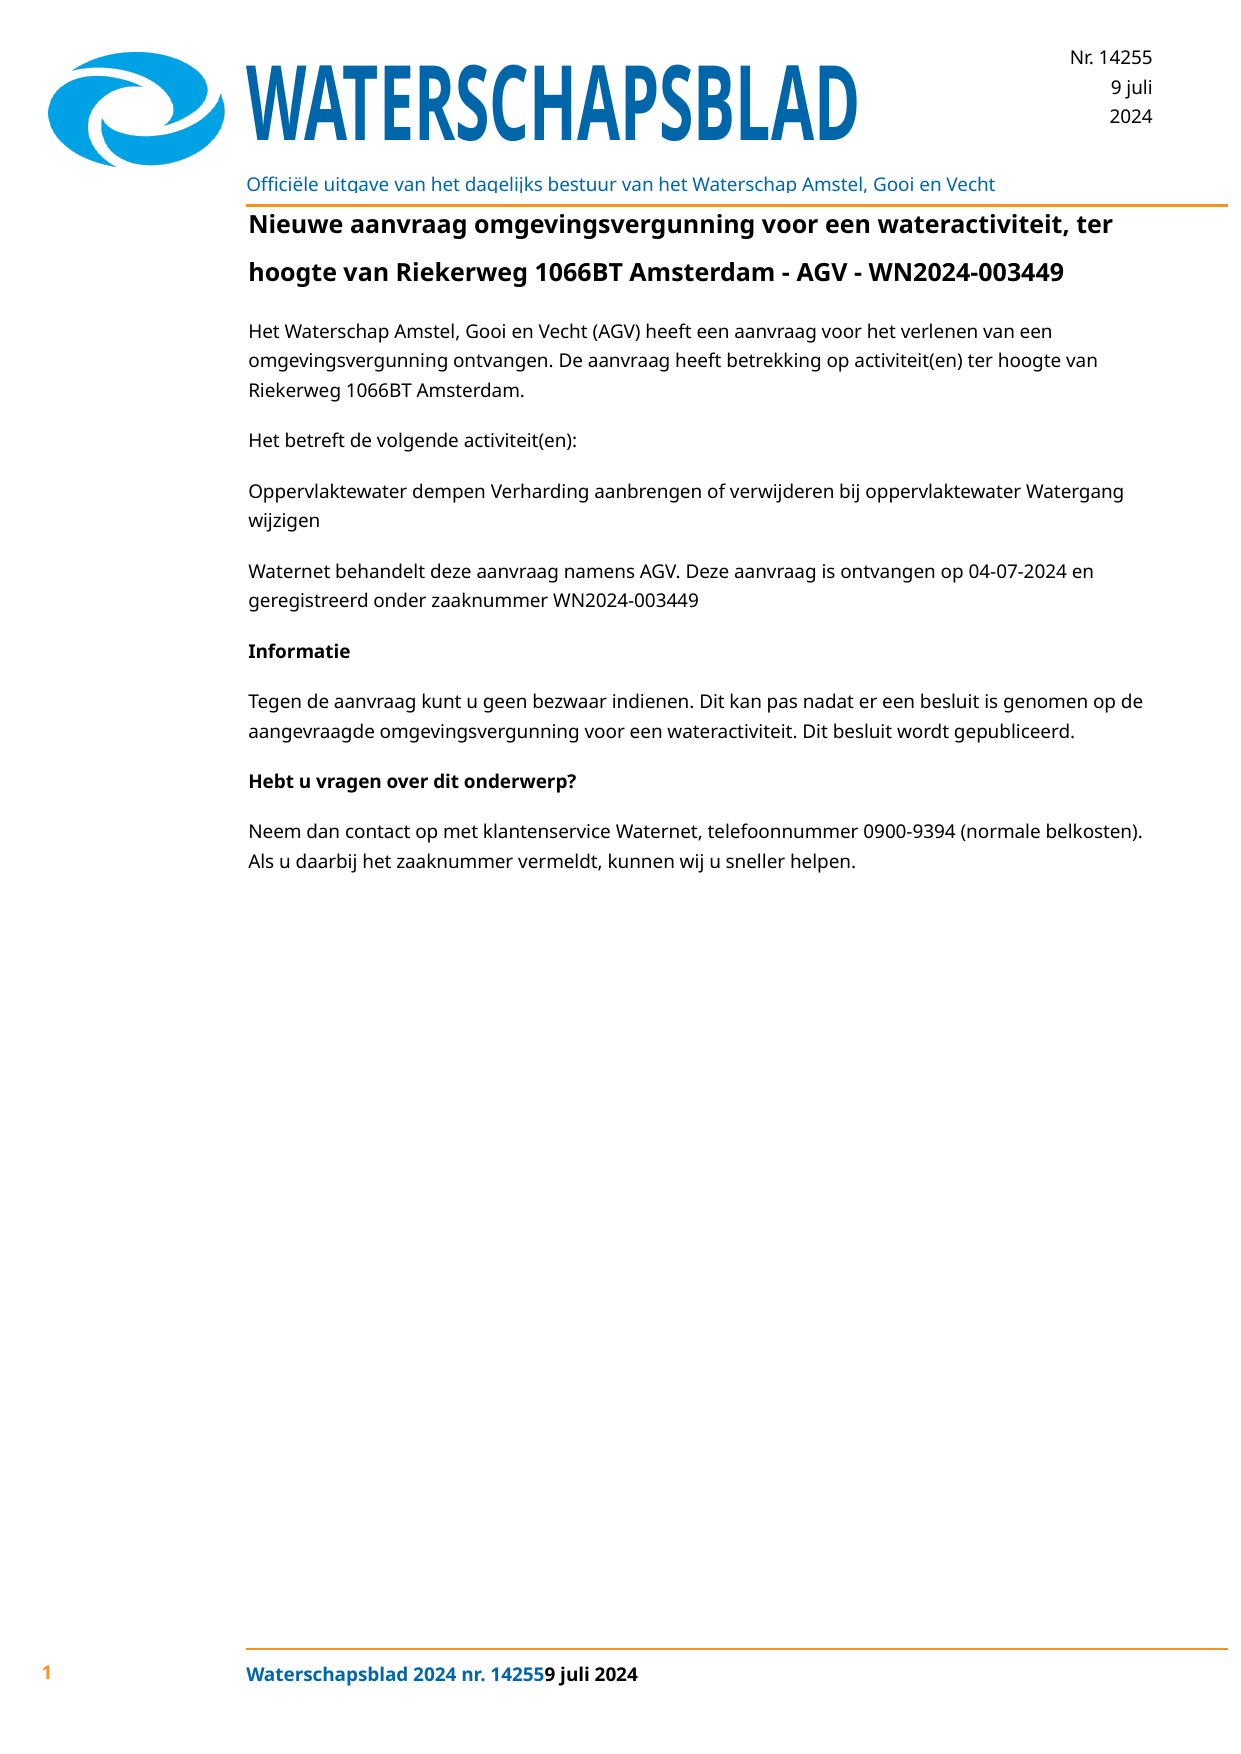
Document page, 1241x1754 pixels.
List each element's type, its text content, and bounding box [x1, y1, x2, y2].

text Tegen de aanvraag kunt u geen bezwaar indienen. Dit kan pas nadat er een besluit is genomen op de aangevraagde omgevingsvergunning voor een wateractiviteit. Dit besluit wordt gepubliceerd. [248, 688, 1152, 744]
text Neem dan contact op met klantenservice Waternet, telefoonnummer 0900-9394 (normale belkosten). Als u daarbij het zaaknummer vermeldt, kunnen wij u sneller helpen. [248, 819, 1152, 874]
text Hebt u vragen over dit onderwerp? [248, 768, 1152, 794]
picture [41, 47, 231, 172]
text Het Waterschap Amstel, Gooi en Vecht (AGV) heeft een aanvraag voor het verlenen van een omgevingsvergunning ontvangen. De aanvraag heeft betrekking op activiteit(en) ter hoogte van Riekerweg 1066BT Amsterdam. [248, 318, 1152, 403]
text Nieuwe aanvraag omgevingsvergunning voor een wateractiviteit, ter hoogte van Riekerweg 1066BT Amsterdam - AGV - WN2024-003449 [248, 207, 1152, 288]
text Het betreft de volgende activiteit(en): [248, 427, 1152, 453]
text Waternet behandelt deze aanvraag namens AGV. Deze aanvraag is ontvangen op 04-07-2024 en geregistreerd onder zaaknummer WN2024-003449 [248, 558, 1152, 613]
text Informatie [248, 638, 1152, 664]
text Oppervlaktewater dempen Verharding aanbrengen of verwijderen bij oppervlaktewater Watergang wijzigen [248, 478, 1152, 533]
